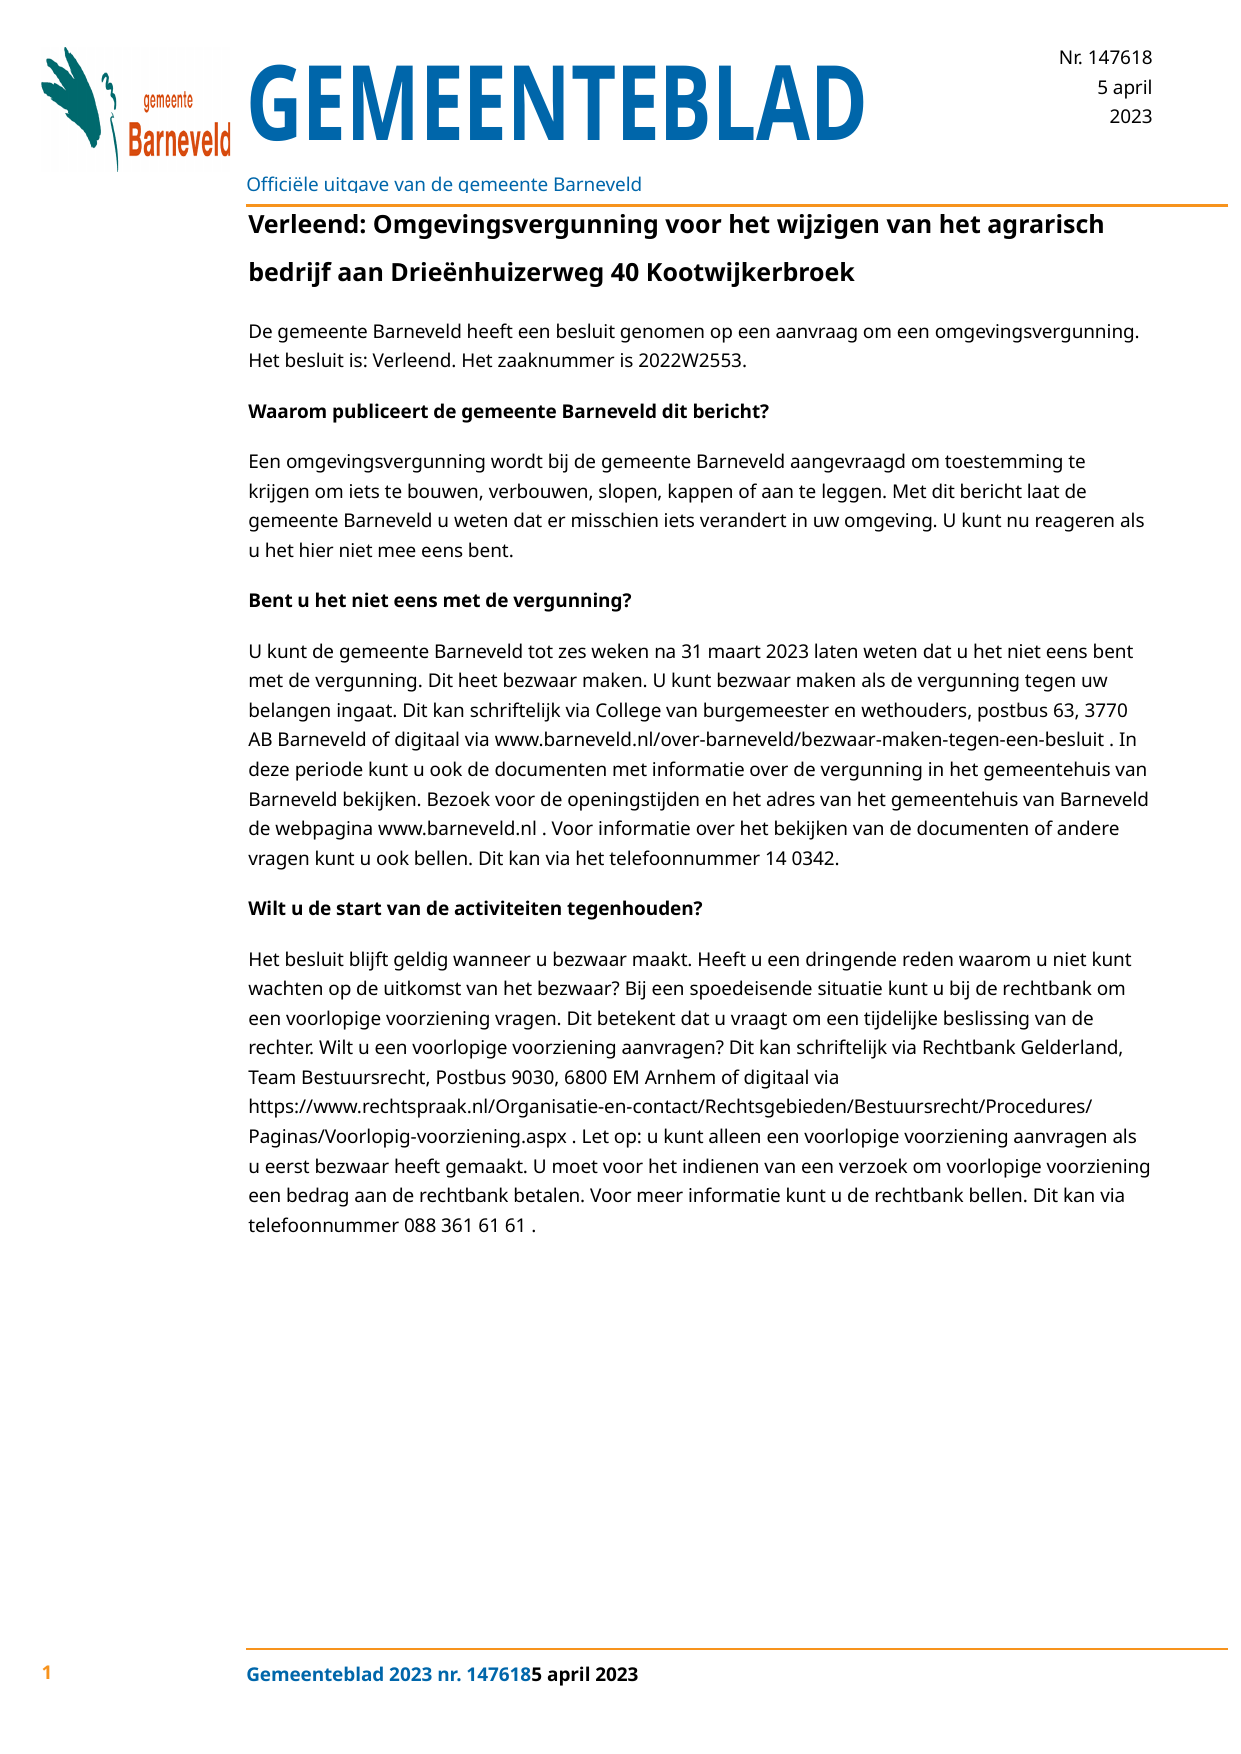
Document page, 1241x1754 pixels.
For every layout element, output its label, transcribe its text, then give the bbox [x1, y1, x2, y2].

text Verleend: Omgevingsvergunning voor het wijzigen van het agrarisch bedrijf aan Drieënhuizerweg 40 Kootwijkerbroek [248, 207, 1152, 288]
text Bent u het niet eens met de vergunning? [248, 587, 1152, 613]
picture [41, 47, 231, 172]
text De gemeente Barneveld heeft een besluit genomen op een aanvraag om een omgevingsvergunning. Het besluit is: Verleend. Het zaaknummer is 2022W2553. [248, 318, 1152, 373]
text Een omgevingsvergunning wordt bij de gemeente Barneveld aangevraagd om toestemming te krijgen om iets te bouwen, verbouwen, slopen, kappen of aan te leggen. Met dit bericht laat de gemeente Barneveld u weten dat er misschien iets verandert in uw omgeving. U kunt nu reageren als u het hier niet mee eens bent. [248, 448, 1152, 563]
text U kunt de gemeente Barneveld tot zes weken na 31 maart 2023 laten weten dat u het niet eens bent met de vergunning. Dit heet bezwaar maken. U kunt bezwaar maken als de vergunning tegen uw belangen ingaat. Dit kan schriftelijk via College van burgemeester en wethouders, postbus 63, 3770 AB Barneveld of digitaal via www.barneveld.nl/over-barneveld/bezwaar-maken-tegen-een-besluit . In deze periode kunt u ook de documenten met informatie over de vergunning in het gemeentehuis van Barneveld bekijken. Bezoek voor de openingstijden en het adres van het gemeentehuis van Barneveld de webpagina www.barneveld.nl . Voor informatie over het bekijken van de documenten of andere vragen kunt u ook bellen. Dit kan via het telefoonnummer 14 0342. [248, 638, 1152, 871]
text Wilt u de start van de activiteiten tegenhouden? [248, 895, 1152, 921]
text Waarom publiceert de gemeente Barneveld dit bericht? [248, 398, 1152, 424]
text Het besluit blijft geldig wanneer u bezwaar maakt. Heeft u een dringende reden waarom u niet kunt wachten op de uitkomst van het bezwaar? Bij een spoedeisende situatie kunt u bij de rechtbank om een voorlopige voorziening vragen. Dit betekent dat u vraagt om een tijdelijke beslissing van de rechter. Wilt u een voorlopige voorziening aanvragen? Dit kan schriftelijk via Rechtbank Gelderland, Team Bestuursrecht, Postbus 9030, 6800 EM Arnhem of digitaal via https://www.rechtspraak.nl/Organisatie-en-contact/Rechtsgebieden/Bestuursrecht/Procedures/Paginas/Voorlopig-voorziening.aspx . Let op: u kunt alleen een voorlopige voorziening aanvragen als u eerst bezwaar heeft gemaakt. U moet voor het indienen van een verzoek om voorlopige voorziening een bedrag aan de rechtbank betalen. Voor meer informatie kunt u de rechtbank bellen. Dit kan via telefoonnummer 088 361 61 61 . [248, 946, 1152, 1238]
